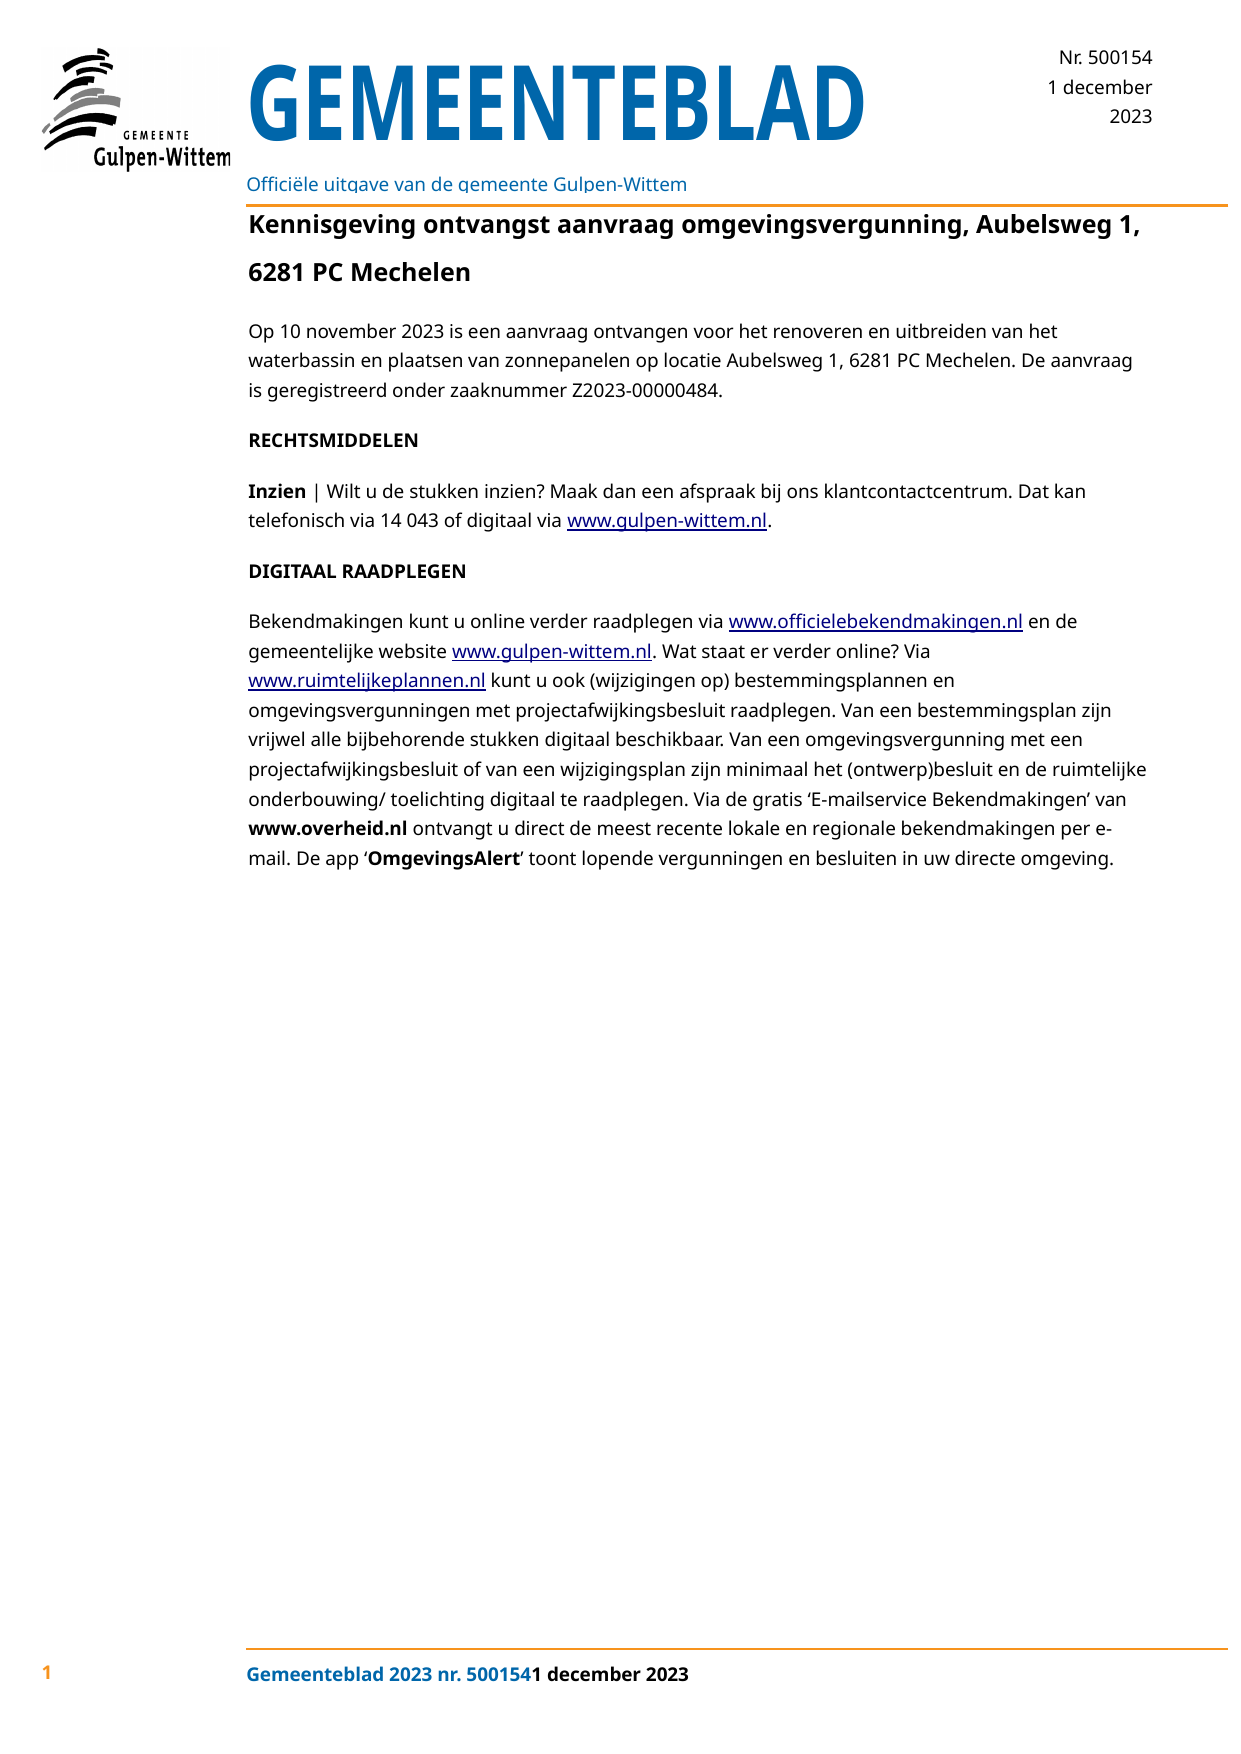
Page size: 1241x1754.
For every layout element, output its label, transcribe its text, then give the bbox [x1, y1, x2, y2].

text Kennisgeving ontvangst aanvraag omgevingsvergunning, Aubelsweg 1, 6281 PC Mechelen [248, 207, 1152, 288]
text Bekendmakingen kunt u online verder raadplegen via www.officielebekendmakingen.nl en de gemeentelijke website www.gulpen-wittem.nl. Wat staat er verder online? Via www.ruimtelijkeplannen.nl kunt u ook (wijzigingen op) bestemmingsplannen en omgevingsvergunningen met projectafwijkingsbesluit raadplegen. Van een bestemmingsplan zijn vrijwel alle bijbehorende stukken digitaal beschikbaar. Van een omgevingsvergunning met een projectafwijkingsbesluit of van een wijzigingsplan zijn minimaal het (ontwerp)besluit en de ruimtelijke onderbouwing/ toelichting digitaal te raadplegen. Via de gratis ‘E-mailservice Bekendmakingen’ van www.overheid.nl ontvangt u direct de meest recente lokale en regionale bekendmakingen per e-mail. De app ‘OmgevingsAlert’ toont lopende vergunningen en besluiten in uw directe omgeving. [248, 608, 1152, 871]
picture [41, 47, 231, 172]
text RECHTSMIDDELEN [248, 427, 1152, 453]
text Op 10 november 2023 is een aanvraag ontvangen voor het renoveren en uitbreiden van het waterbassin en plaatsen van zonnepanelen op locatie Aubelsweg 1, 6281 PC Mechelen. De aanvraag is geregistreerd onder zaaknummer Z2023-00000484. [248, 318, 1152, 403]
text DIGITAAL RAADPLEGEN [248, 558, 1152, 584]
text Inzien | Wilt u de stukken inzien? Maak dan een afspraak bij ons klantcontactcentrum. Dat kan telefonisch via 14 043 of digitaal via www.gulpen-wittem.nl. [248, 478, 1152, 533]
